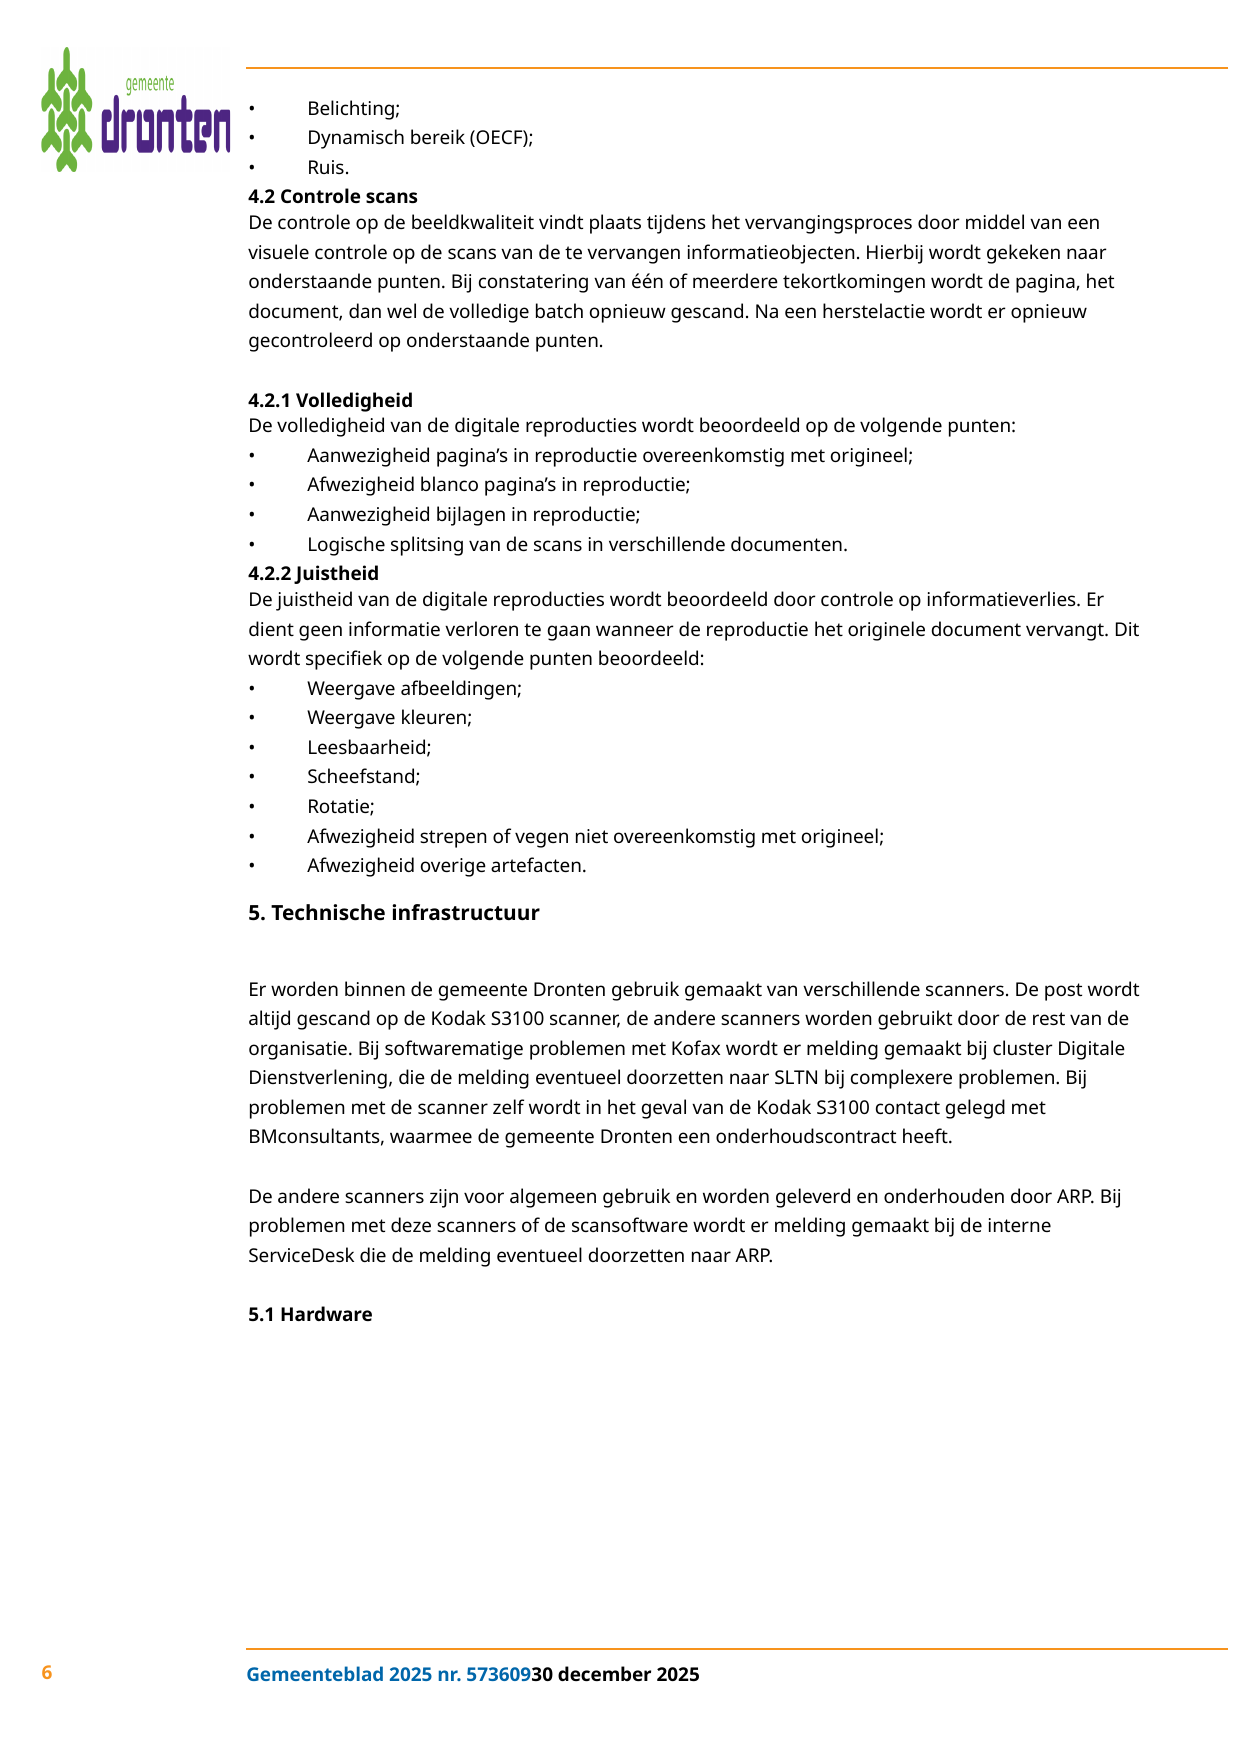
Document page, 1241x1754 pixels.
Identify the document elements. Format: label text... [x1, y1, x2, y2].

picture [41, 47, 231, 172]
list Logische splitsing van de scans in verschillende documenten. [248, 531, 1152, 557]
text De controle op de beeldkwaliteit vindt plaats tijdens het vervangingsproces door middel van een visuele controle op de scans van de te vervangen informatieobjecten. Hierbij wordt gekeken naar onderstaande punten. Bij constatering van één of meerdere tekortkomingen wordt de pagina, het document, dan wel de volledige batch opnieuw gescand. Na een herstelactie wordt er opnieuw gecontroleerd op onderstaande punten. [248, 209, 1152, 353]
list Scheefstand; [248, 764, 1152, 789]
text De andere scanners zijn voor algemeen gebruik en worden geleverd en onderhouden door ARP. Bij problemen met deze scanners of de scansoftware wordt er melding gemaakt bij de interne ServiceDesk die de melding eventueel doorzetten naar ARP. [248, 1183, 1152, 1268]
text 4.2.2 Juistheid [248, 560, 1152, 586]
text 4.2.1 Volledigheid [248, 387, 1152, 412]
list Afwezigheid overige artefacten. [248, 852, 1152, 878]
text Er worden binnen de gemeente Dronten gebruik gemaakt van verschillende scanners. De post wordt altijd gescand op de Kodak S3100 scanner, de andere scanners worden gebruikt door de rest van de organisatie. Bij softwarematige problemen met Kofax wordt er melding gemaakt bij cluster Digitale Dienstverlening, die de melding eventueel doorzetten naar SLTN bij complexere problemen. Bij problemen met de scanner zelf wordt in het geval van de Kodak S3100 contact gelegd met BMconsultants, waarmee de gemeente Dronten een onderhoudscontract heeft. [248, 976, 1152, 1149]
list Rotatie; [248, 793, 1152, 819]
list Weergave afbeeldingen; [248, 675, 1152, 701]
list Weergave kleuren; [248, 704, 1152, 730]
list Afwezigheid blanco pagina’s in reproductie; [248, 472, 1152, 497]
list Aanwezigheid pagina’s in reproductie overeenkomstig met origineel; [248, 442, 1152, 468]
list Belichting; [248, 95, 1152, 121]
list Aanwezigheid bijlagen in reproductie; [248, 501, 1152, 527]
text 5. Technische infrastructuur [248, 898, 1152, 926]
list Afwezigheid strepen of vegen niet overeenkomstig met origineel; [248, 823, 1152, 848]
text De volledigheid van de digitale reproducties wordt beoordeeld op de volgende punten: [248, 412, 1152, 438]
text 5.1 Hardware [248, 1301, 1152, 1327]
list Leesbaarheid; [248, 734, 1152, 760]
text De juistheid van de digitale reproducties wordt beoordeeld door controle op informatieverlies. Er dient geen informatie verloren te gaan wanneer de reproductie het originele document vervangt. Dit wordt specifiek op de volgende punten beoordeeld: [248, 586, 1152, 671]
list Dynamisch bereik (OECF); [248, 124, 1152, 150]
list Ruis. [248, 154, 1152, 180]
text 4.2 Controle scans [248, 183, 1152, 209]
